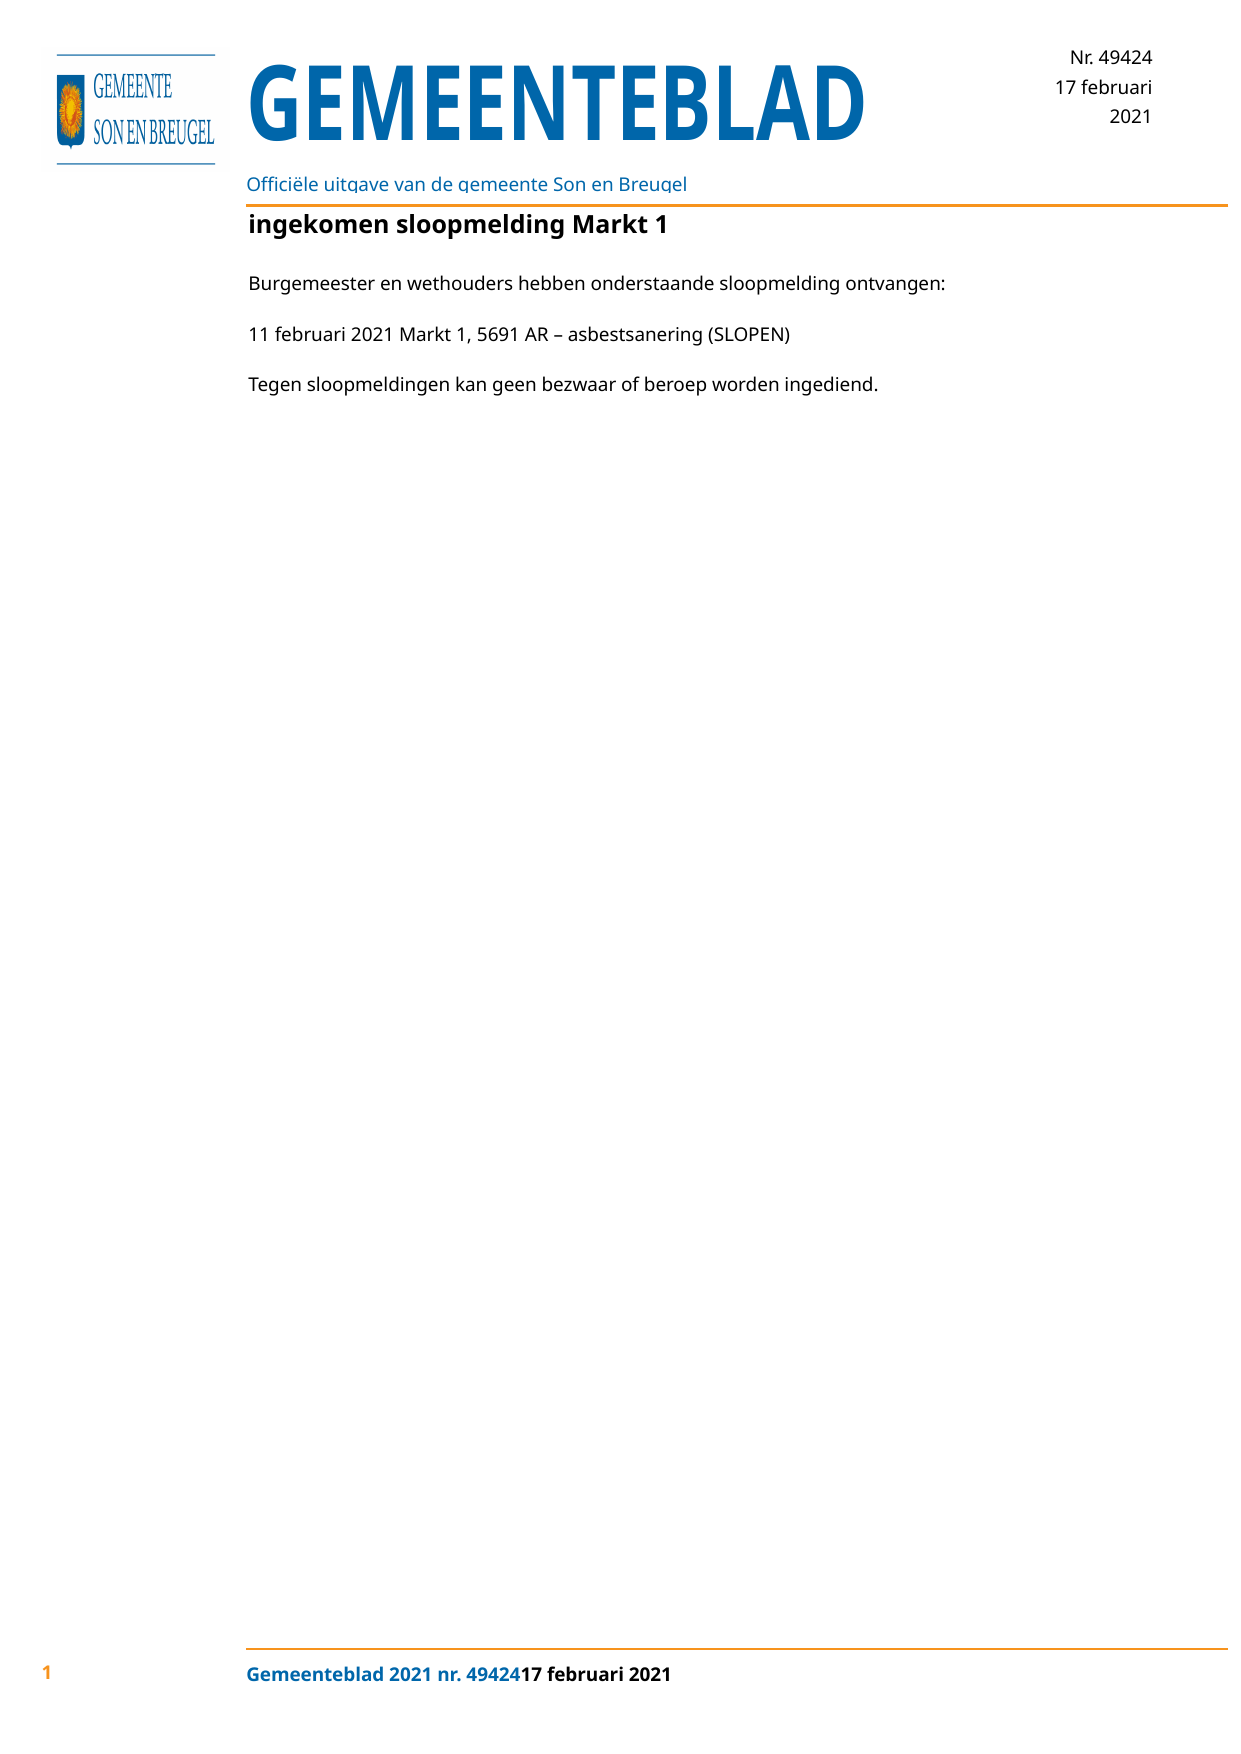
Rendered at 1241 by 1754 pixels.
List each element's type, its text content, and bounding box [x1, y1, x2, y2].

text ingekomen sloopmelding Markt 1 [248, 207, 1152, 241]
text Burgemeester en wethouders hebben onderstaande sloopmelding ontvangen: [248, 270, 1152, 296]
picture [41, 47, 231, 172]
text 11 februari 2021 Markt 1, 5691 AR – asbestsanering (SLOPEN) [248, 321, 1152, 346]
text Tegen sloopmeldingen kan geen bezwaar of beroep worden ingediend. [248, 371, 1152, 397]
